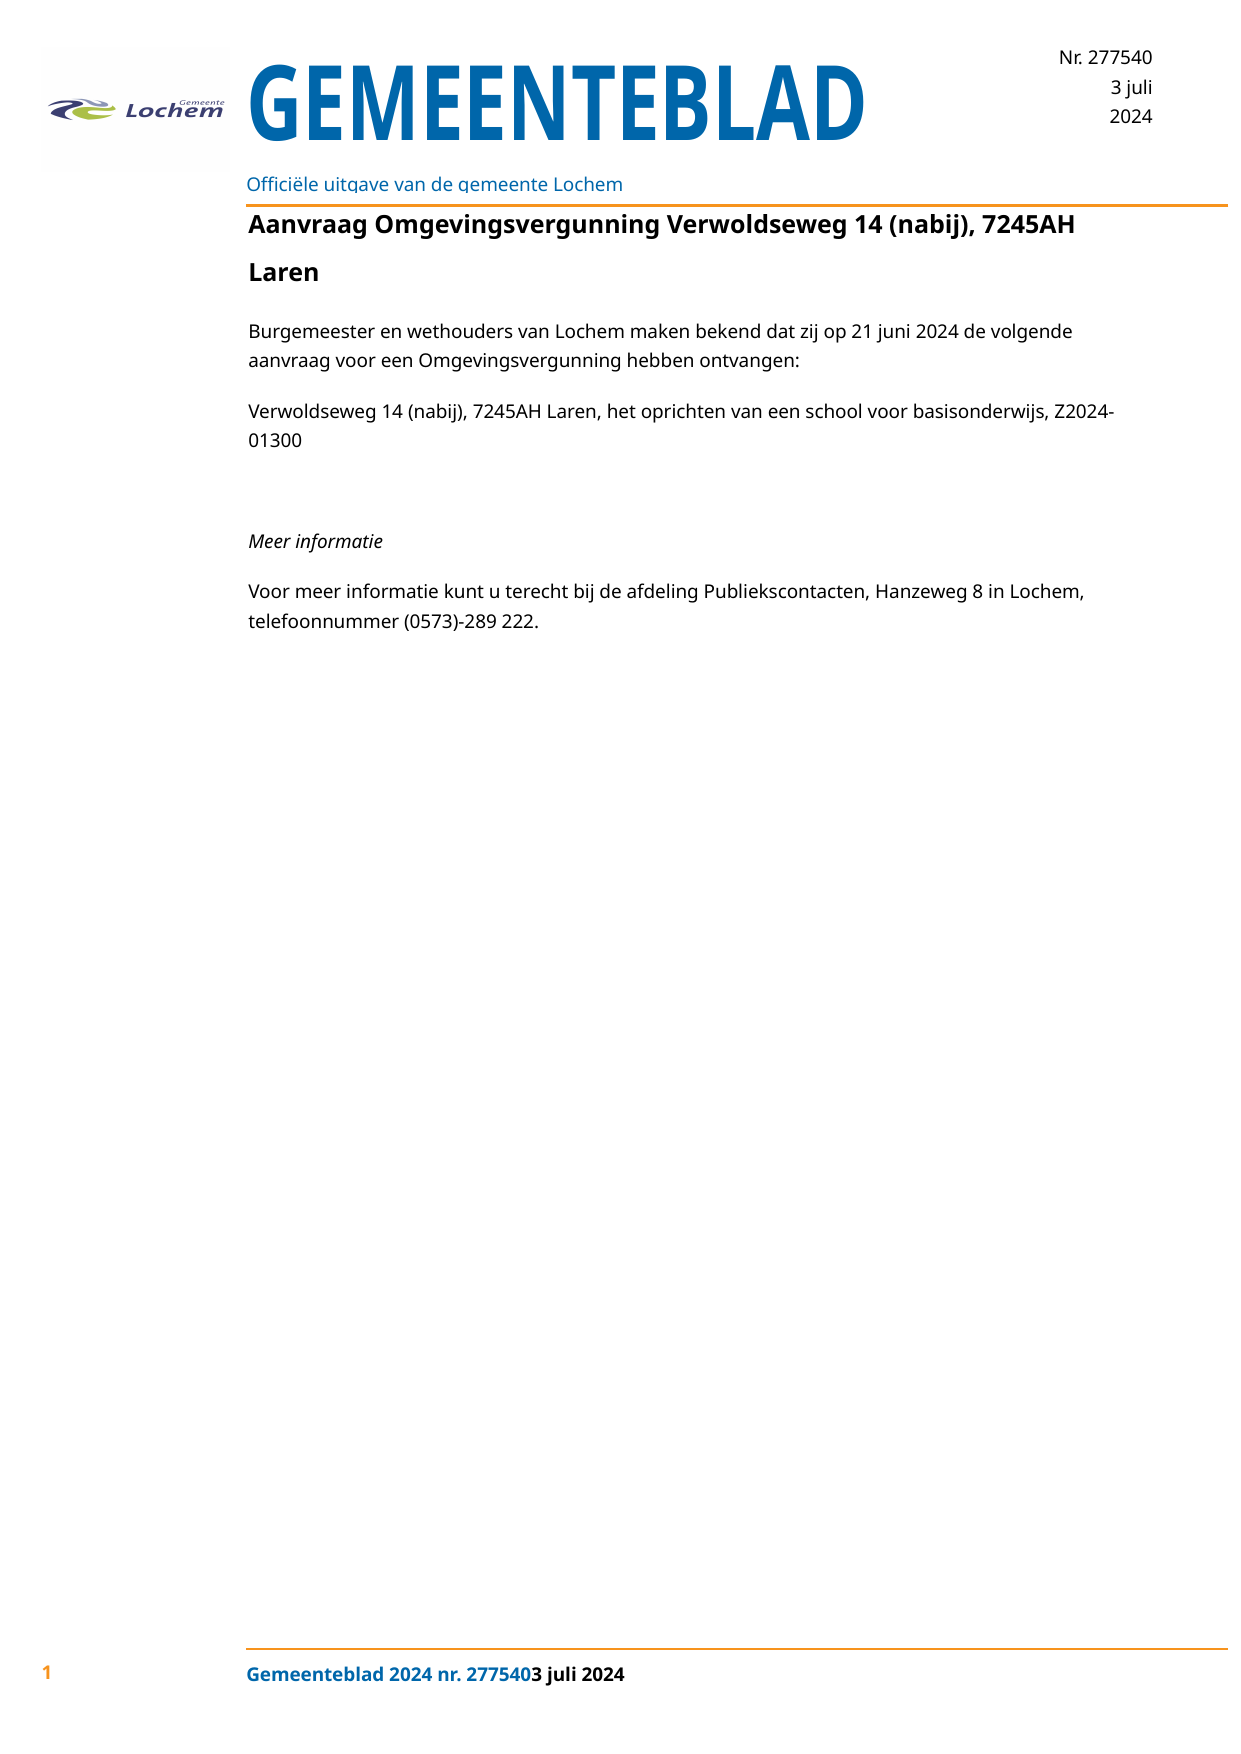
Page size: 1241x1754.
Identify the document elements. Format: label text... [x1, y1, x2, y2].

text Meer informatie [248, 528, 1152, 554]
text Burgemeester en wethouders van Lochem maken bekend dat zij op 21 juni 2024 de volgende aanvraag voor een Omgevingsvergunning hebben ontvangen: [248, 318, 1152, 373]
text Verwoldseweg 14 (nabij), 7245AH Laren, het oprichten van een school voor basisonderwijs, Z2024-01300 [248, 398, 1152, 453]
text Aanvraag Omgevingsvergunning Verwoldseweg 14 (nabij), 7245AH Laren [248, 207, 1152, 288]
text Voor meer informatie kunt u terecht bij de afdeling Publiekscontacten, Hanzeweg 8 in Lochem, telefoonnummer (0573)-289 222. [248, 579, 1152, 634]
picture [41, 47, 231, 172]
